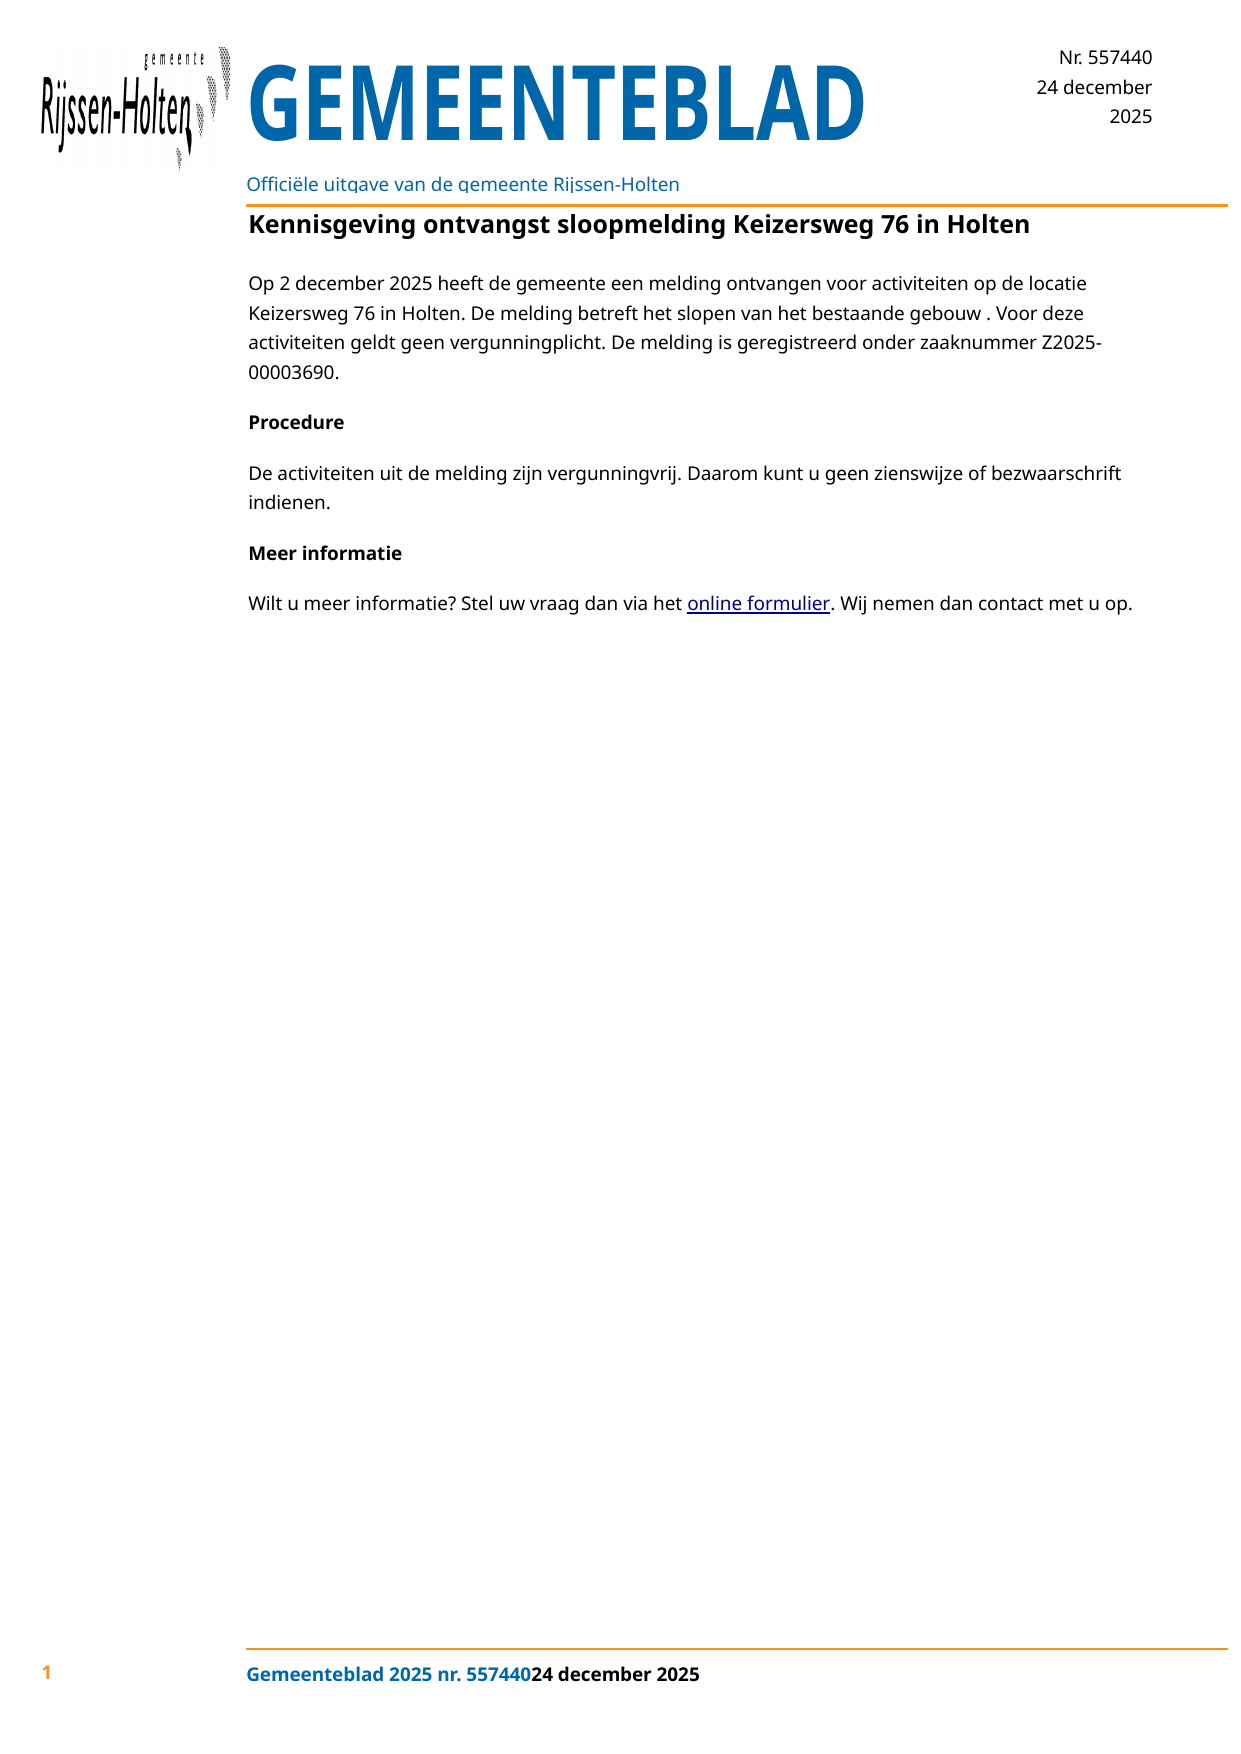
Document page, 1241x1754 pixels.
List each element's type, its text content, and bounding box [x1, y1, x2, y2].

text Meer informatie [248, 540, 1152, 566]
text Procedure [248, 409, 1152, 435]
text De activiteiten uit de melding zijn vergunningvrij. Daarom kunt u geen zienswijze of bezwaarschrift indienen. [248, 460, 1152, 515]
picture [41, 47, 231, 172]
text Op 2 december 2025 heeft de gemeente een melding ontvangen voor activiteiten op de locatie Keizersweg 76 in Holten. De melding betreft het slopen van het bestaande gebouw . Voor deze activiteiten geldt geen vergunningplicht. De melding is geregistreerd onder zaaknummer Z2025-00003690. [248, 270, 1152, 385]
text Kennisgeving ontvangst sloopmelding Keizersweg 76 in Holten [248, 207, 1152, 241]
text Wilt u meer informatie? Stel uw vraag dan via het online formulier. Wij nemen dan contact met u op. [248, 590, 1152, 616]
